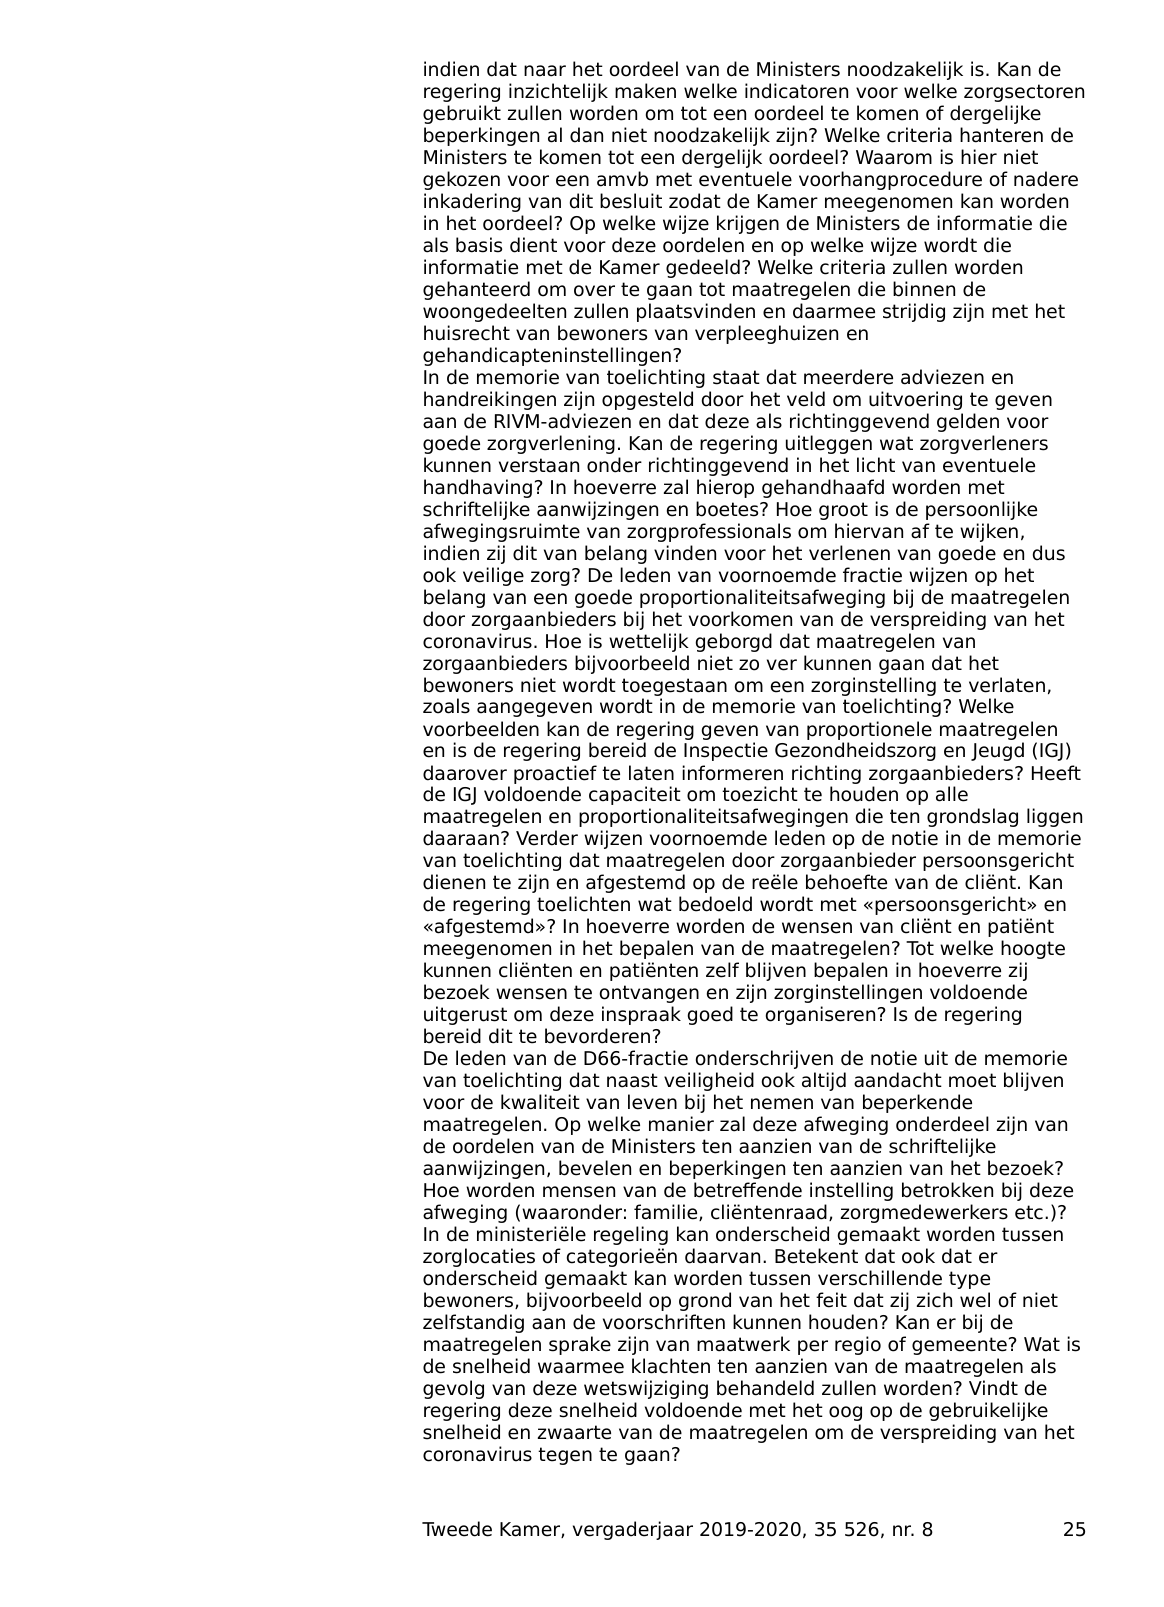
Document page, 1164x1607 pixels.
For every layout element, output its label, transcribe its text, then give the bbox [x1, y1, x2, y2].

text indien dat naar het oordeel van de Ministers noodzakelijk is. Kan de regering inzichtelijk maken welke indicatoren voor welke zorgsectoren gebruikt zullen worden om tot een oordeel te komen of dergelijke beperkingen al dan niet noodzakelijk zijn? Welke criteria hanteren de Ministers te komen tot een dergelijk oordeel? Waarom is hier niet gekozen voor een amvb met eventuele voorhangprocedure of nadere inkadering van dit besluit zodat de Kamer meegenomen kan worden in het oordeel? Op welke wijze krijgen de Ministers de informatie die als basis dient voor deze oordelen en op welke wijze wordt die informatie met de Kamer gedeeld? Welke criteria zullen worden gehanteerd om over te gaan tot maatregelen die binnen de woongedeelten zullen plaatsvinden en daarmee strijdig zijn met het huisrecht van bewoners van verpleeghuizen en gehandicapteninstellingen? [422, 59, 1087, 367]
text In de memorie van toelichting staat dat meerdere adviezen en handreikingen zijn opgesteld door het veld om uitvoering te geven aan de RIVM-adviezen en dat deze als richtinggevend gelden voor goede zorgverlening. Kan de regering uitleggen wat zorgverleners kunnen verstaan onder richtinggevend in het licht van eventuele handhaving? In hoeverre zal hierop gehandhaafd worden met schriftelijke aanwijzingen en boetes? Hoe groot is de persoonlijke afwegingsruimte van zorgprofessionals om hiervan af te wijken, indien zij dit van belang vinden voor het verlenen van goede en dus ook veilige zorg? De leden van voornoemde fractie wijzen op het belang van een goede proportionaliteitsafweging bij de maatregelen door zorgaanbieders bij het voorkomen van de verspreiding van het coronavirus. Hoe is wettelijk geborgd dat maatregelen van zorgaanbieders bijvoorbeeld niet zo ver kunnen gaan dat het bewoners niet wordt toegestaan om een zorginstelling te verlaten, zoals aangegeven wordt in de memorie van toelichting? Welke voorbeelden kan de regering geven van proportionele maatregelen en is de regering bereid de Inspectie Gezondheidszorg en Jeugd (IGJ) daarover proactief te laten informeren richting zorgaanbieders? Heeft de IGJ voldoende capaciteit om toezicht te houden op alle maatregelen en proportionaliteitsafwegingen die ten grondslag liggen daaraan? Verder wijzen voornoemde leden op de notie in de memorie van toelichting dat maatregelen door zorgaanbieder persoonsgericht dienen te zijn en afgestemd op de reële behoefte van de cliënt. Kan de regering toelichten wat bedoeld wordt met «persoonsgericht» en «afgestemd»? In hoeverre worden de wensen van cliënt en patiënt meegenomen in het bepalen van de maatregelen? Tot welke hoogte kunnen cliënten en patiënten zelf blijven bepalen in hoeverre zij bezoek wensen te ontvangen en zijn zorginstellingen voldoende uitgerust om deze inspraak goed te organiseren? Is de regering bereid dit te bevorderen? [422, 367, 1087, 1048]
text De leden van de D66-fractie onderschrijven de notie uit de memorie van toelichting dat naast veiligheid ook altijd aandacht moet blijven voor de kwaliteit van leven bij het nemen van beperkende maatregelen. Op welke manier zal deze afweging onderdeel zijn van de oordelen van de Ministers ten aanzien van de schriftelijke aanwijzingen, bevelen en beperkingen ten aanzien van het bezoek? Hoe worden mensen van de betreffende instelling betrokken bij deze afweging (waaronder: familie, cliëntenraad, zorgmedewerkers etc.)? In de ministeriële regeling kan onderscheid gemaakt worden tussen zorglocaties of categorieën daarvan. Betekent dat ook dat er onderscheid gemaakt kan worden tussen verschillende type bewoners, bijvoorbeeld op grond van het feit dat zij zich wel of niet zelfstandig aan de voorschriften kunnen houden? Kan er bij de maatregelen sprake zijn van maatwerk per regio of gemeente? Wat is de snelheid waarmee klachten ten aanzien van de maatregelen als gevolg van deze wetswijziging behandeld zullen worden? Vindt de regering deze snelheid voldoende met het oog op de gebruikelijke snelheid en zwaarte van de maatregelen om de verspreiding van het coronavirus tegen te gaan? [422, 1048, 1087, 1466]
